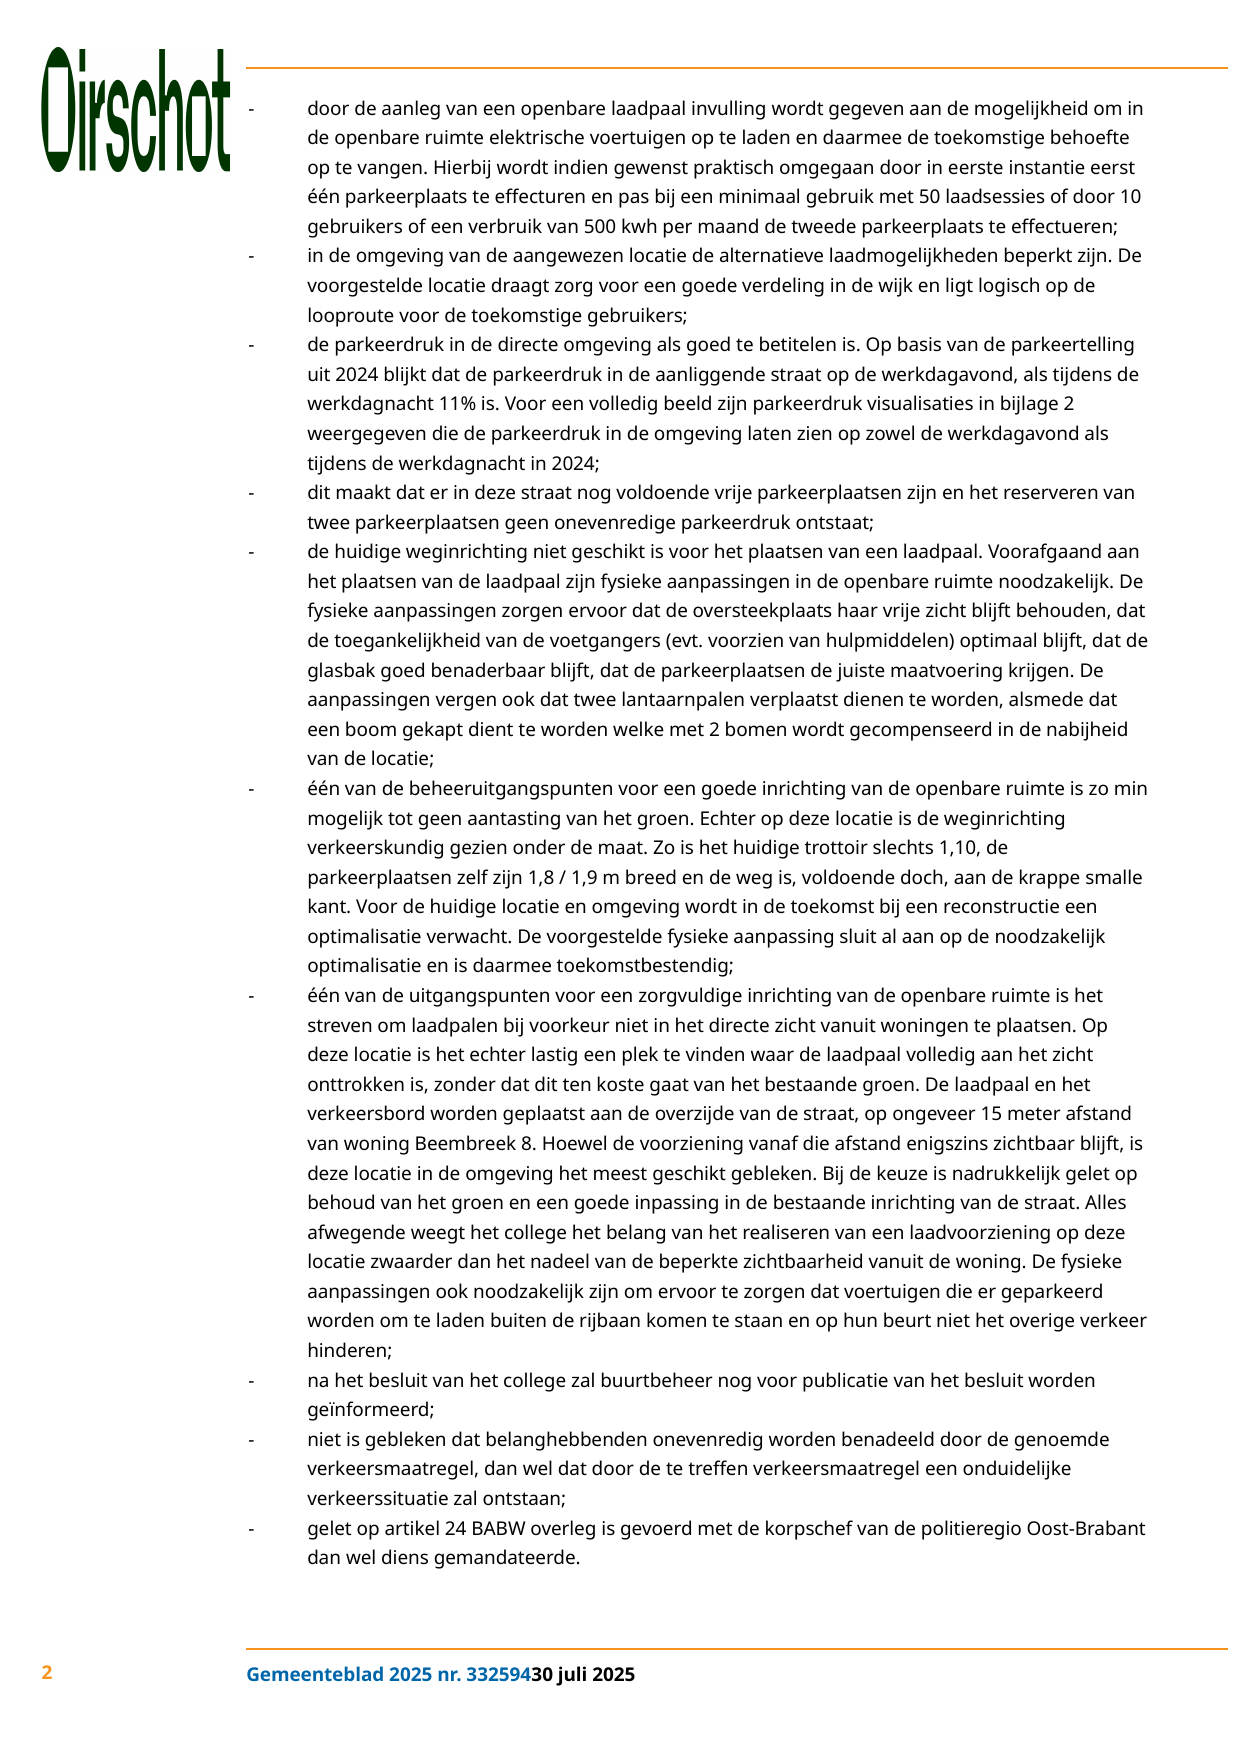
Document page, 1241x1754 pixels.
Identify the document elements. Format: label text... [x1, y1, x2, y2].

list dit maakt dat er in deze straat nog voldoende vrije parkeerplaatsen zijn en het reserveren van twee parkeerplaatsen geen onevenredige parkeerdruk ontstaat; [248, 479, 1152, 535]
list door de aanleg van een openbare laadpaal invulling wordt gegeven aan de mogelijkheid om in de openbare ruimte elektrische voertuigen op te laden en daarmee de toekomstige behoefte op te vangen. Hierbij wordt indien gewenst praktisch omgegaan door in eerste instantie eerst één parkeerplaats te effecturen en pas bij een minimaal gebruik met 50 laadsessies of door 10 gebruikers of een verbruik van 500 kwh per maand de tweede parkeerplaats te effectueren; [248, 95, 1152, 239]
list in de omgeving van de aangewezen locatie de alternatieve laadmogelijkheden beperkt zijn. De voorgestelde locatie draagt zorg voor een goede verdeling in de wijk en ligt logisch op de looproute voor de toekomstige gebruikers; [248, 243, 1152, 328]
list niet is gebleken dat belanghebbenden onevenredig worden benadeeld door de genoemde verkeersmaatregel, dan wel dat door de te treffen verkeersmaatregel een onduidelijke verkeerssituatie zal ontstaan; [248, 1426, 1152, 1511]
picture [41, 47, 231, 172]
list één van de beheeruitgangspunten voor een goede inrichting van de openbare ruimte is zo min mogelijk tot geen aantasting van het groen. Echter op deze locatie is de weginrichting verkeerskundig gezien onder de maat. Zo is het huidige trottoir slechts 1,10, de parkeerplaatsen zelf zijn 1,8 / 1,9 m breed en de weg is, voldoende doch, aan de krappe smalle kant. Voor de huidige locatie en omgeving wordt in de toekomst bij een reconstructie een optimalisatie verwacht. De voorgestelde fysieke aanpassing sluit al aan op de noodzakelijk optimalisatie en is daarmee toekomstbestendig; [248, 775, 1152, 978]
list één van de uitgangspunten voor een zorgvuldige inrichting van de openbare ruimte is het streven om laadpalen bij voorkeur niet in het directe zicht vanuit woningen te plaatsen. Op deze locatie is het echter lastig een plek te vinden waar de laadpaal volledig aan het zicht onttrokken is, zonder dat dit ten koste gaat van het bestaande groen. De laadpaal en het verkeersbord worden geplaatst aan de overzijde van de straat, op ongeveer 15 meter afstand van woning Beembreek 8. Hoewel de voorziening vanaf die afstand enigszins zichtbaar blijft, is deze locatie in de omgeving het meest geschikt gebleken. Bij de keuze is nadrukkelijk gelet op behoud van het groen en een goede inpassing in de bestaande inrichting van de straat. Alles afwegende weegt het college het belang van het realiseren van een laadvoorziening op deze locatie zwaarder dan het nadeel van de beperkte zichtbaarheid vanuit de woning. De fysieke aanpassingen ook noodzakelijk zijn om ervoor te zorgen dat voertuigen die er geparkeerd worden om te laden buiten de rijbaan komen te staan en op hun beurt niet het overige verkeer hinderen; [248, 982, 1152, 1363]
list de huidige weginrichting niet geschikt is voor het plaatsen van een laadpaal. Voorafgaand aan het plaatsen van de laadpaal zijn fysieke aanpassingen in de openbare ruimte noodzakelijk. De fysieke aanpassingen zorgen ervoor dat de oversteekplaats haar vrije zicht blijft behouden, dat de toegankelijkheid van de voetgangers (evt. voorzien van hulpmiddelen) optimaal blijft, dat de glasbak goed benaderbaar blijft, dat de parkeerplaatsen de juiste maatvoering krijgen. De aanpassingen vergen ook dat twee lantaarnpalen verplaatst dienen te worden, alsmede dat een boom gekapt dient te worden welke met 2 bomen wordt gecompenseerd in de nabijheid van de locatie; [248, 538, 1152, 771]
list na het besluit van het college zal buurtbeheer nog voor publicatie van het besluit worden geïnformeerd; [248, 1367, 1152, 1422]
list de parkeerdruk in de directe omgeving als goed te betitelen is. Op basis van de parkeertelling uit 2024 blijkt dat de parkeerdruk in de aanliggende straat op de werkdagavond, als tijdens de werkdagnacht 11% is. Voor een volledig beeld zijn parkeerdruk visualisaties in bijlage 2 weergegeven die de parkeerdruk in de omgeving laten zien op zowel de werkdagavond als tijdens de werkdagnacht in 2024; [248, 331, 1152, 476]
list gelet op artikel 24 BABW overleg is gevoerd met de korpschef van de politieregio Oost-Brabant dan wel diens gemandateerde. [248, 1515, 1152, 1570]
